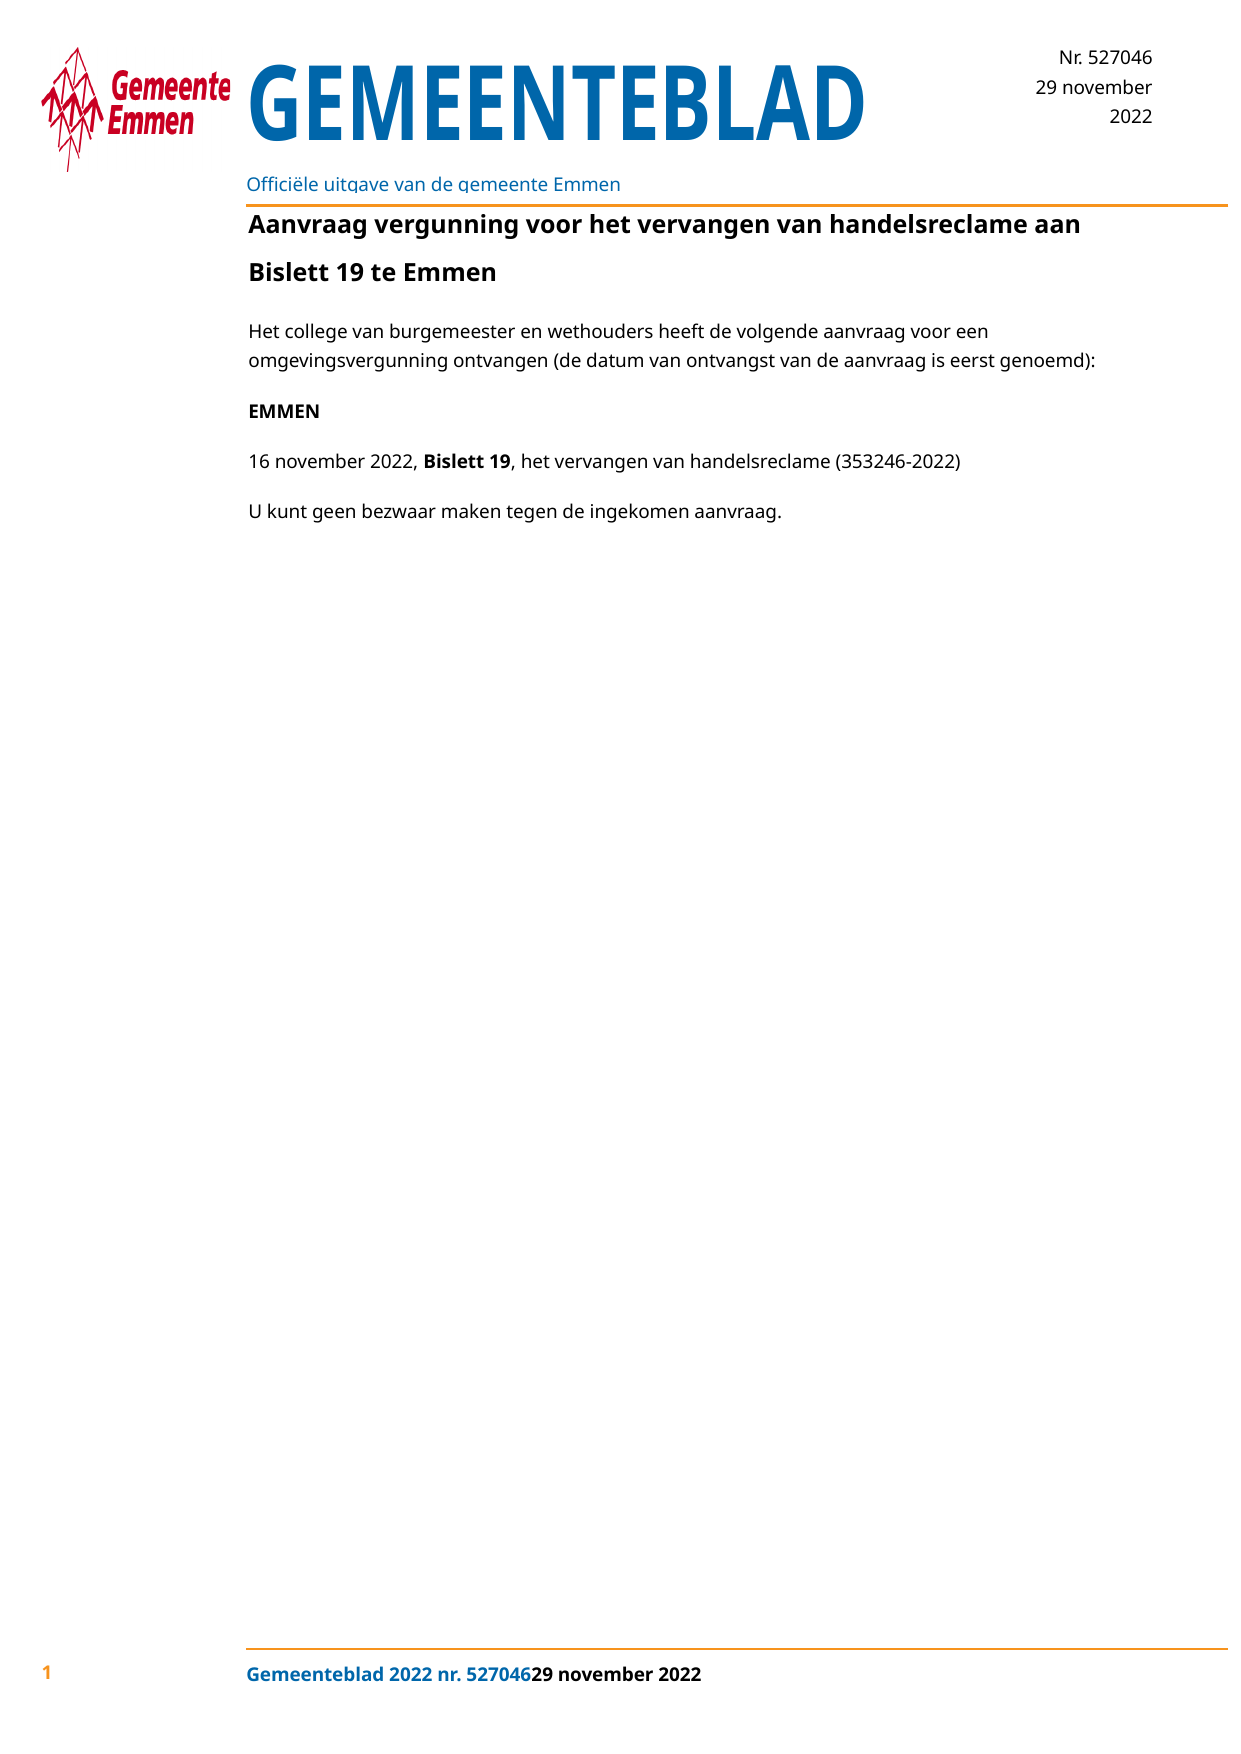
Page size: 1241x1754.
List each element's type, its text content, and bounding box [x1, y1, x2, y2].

text EMMEN [248, 398, 1152, 424]
text 16 november 2022, Bislett 19, het vervangen van handelsreclame (353246-2022) [248, 448, 1152, 474]
text U kunt geen bezwaar maken tegen de ingekomen aanvraag. [248, 499, 1152, 524]
picture [41, 47, 231, 172]
text Het college van burgemeester en wethouders heeft de volgende aanvraag voor een omgevingsvergunning ontvangen (de datum van ontvangst van de aanvraag is eerst genoemd): [248, 318, 1152, 373]
text Aanvraag vergunning voor het vervangen van handelsreclame aan Bislett 19 te Emmen [248, 207, 1152, 288]
